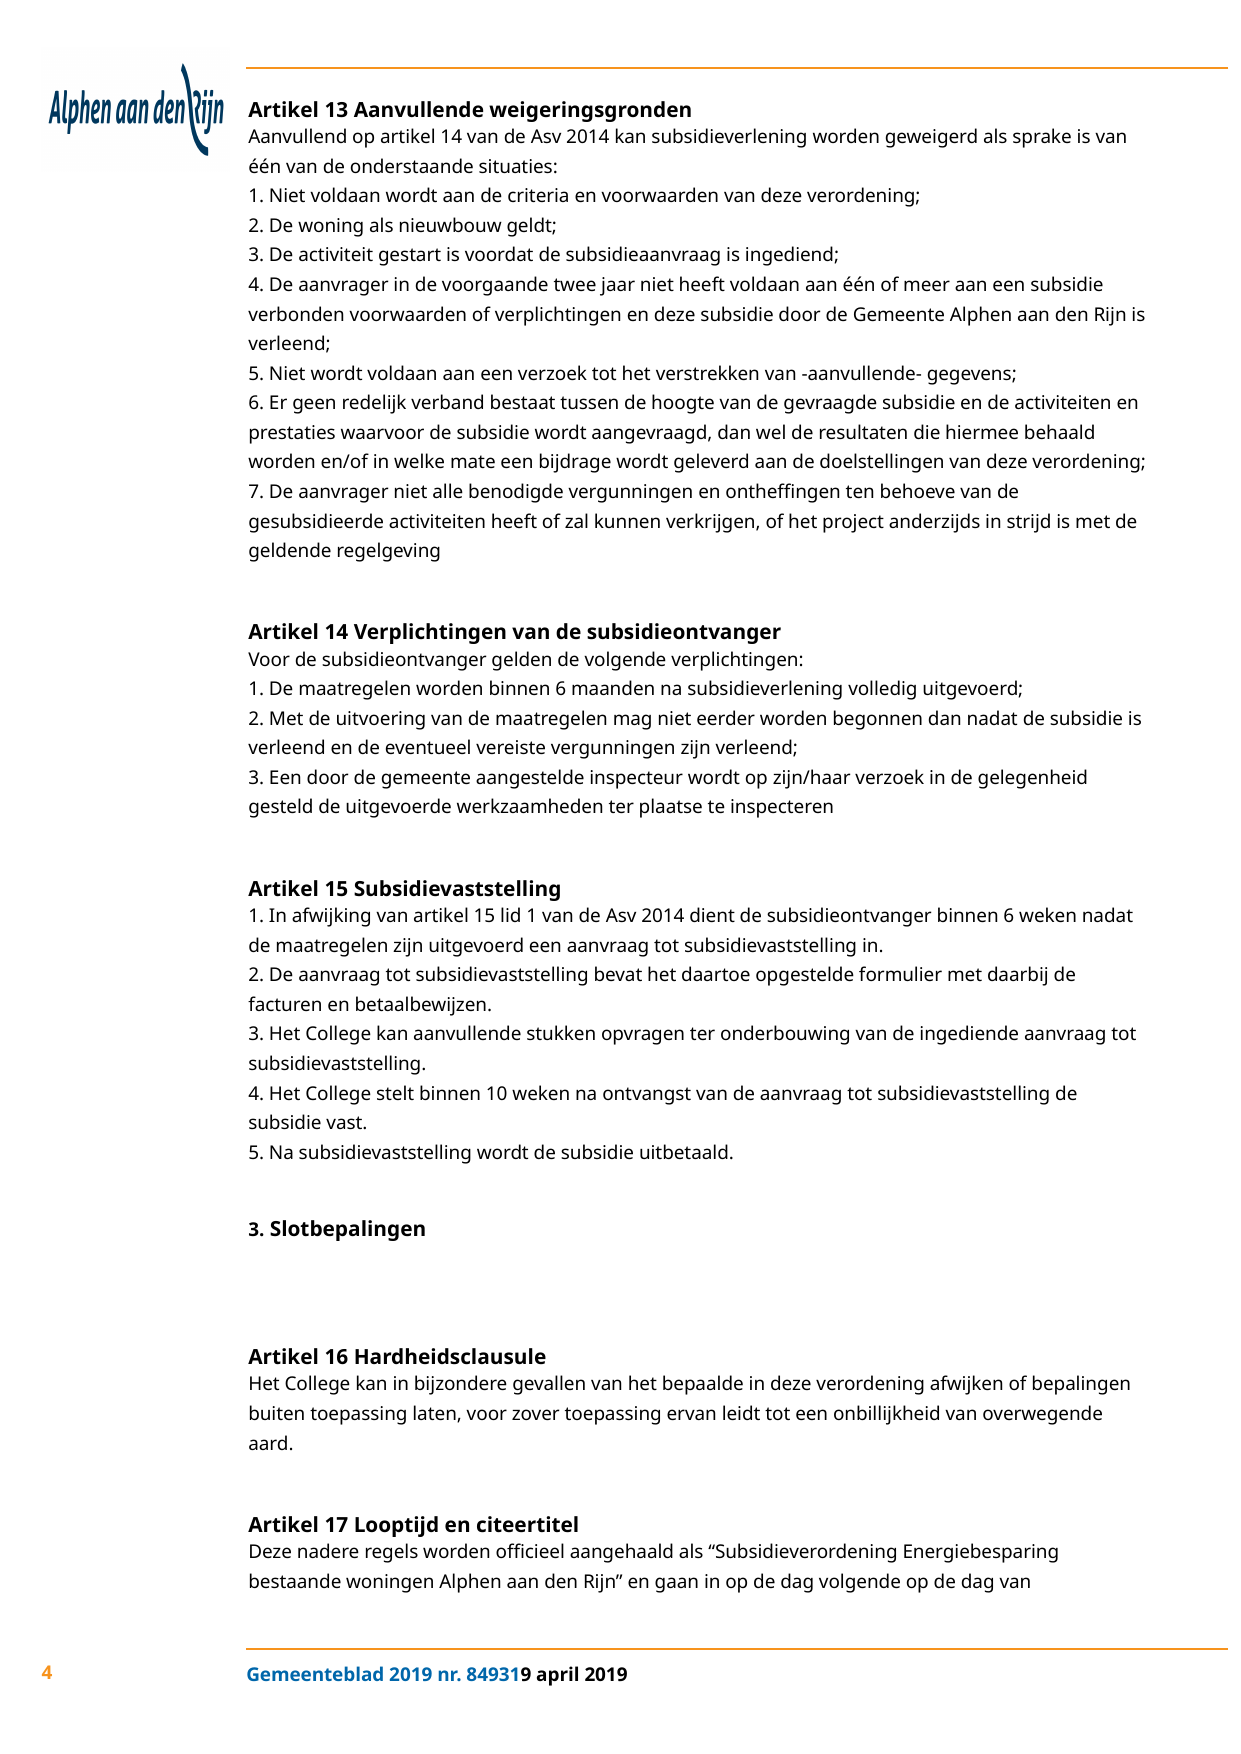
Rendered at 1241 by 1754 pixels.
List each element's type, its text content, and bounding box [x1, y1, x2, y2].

text 3. Een door de gemeente aangestelde inspecteur wordt op zijn/haar verzoek in de gelegenheid gesteld de uitgevoerde werkzaamheden ter plaatse te inspecteren [248, 764, 1152, 819]
text 3. Het College kan aanvullende stukken opvragen ter onderbouwing van de ingediende aanvraag tot subsidievaststelling. [248, 1021, 1152, 1076]
text Aanvullend op artikel 14 van de Asv 2014 kan subsidieverlening worden geweigerd als sprake is van één van de onderstaande situaties: [248, 123, 1152, 178]
text Artikel 13 Aanvullende weigeringsgronden [248, 95, 1152, 123]
text Voor de subsidieontvanger gelden de volgende verplichtingen: [248, 646, 1152, 672]
text 2. De aanvraag tot subsidievaststelling bevat het daartoe opgestelde formulier met daarbij de facturen en betaalbewijzen. [248, 961, 1152, 1017]
text 4. De aanvrager in de voorgaande twee jaar niet heeft voldaan aan één of meer aan een subsidie verbonden voorwaarden of verplichtingen en deze subsidie door de Gemeente Alphen aan den Rijn is verleend; [248, 271, 1152, 356]
text 1. Niet voldaan wordt aan de criteria en voorwaarden van deze verordening; [248, 182, 1152, 208]
text 6. Er geen redelijk verband bestaat tussen de hoogte van de gevraagde subsidie en de activiteiten en prestaties waarvoor de subsidie wordt aangevraagd, dan wel de resultaten die hiermee behaald worden en/of in welke mate een bijdrage wordt geleverd aan de doelstellingen van deze verordening; [248, 389, 1152, 474]
text Deze nadere regels worden officieel aangehaald als “Subsidieverordening Energiebesparing bestaande woningen Alphen aan den Rijn” en gaan in op de dag volgende op de dag van [248, 1538, 1152, 1593]
picture [41, 47, 231, 172]
text Artikel 15 Subsidievaststelling [248, 874, 1152, 902]
text 3. Slotbepalingen [248, 1214, 1152, 1242]
text 2. Met de uitvoering van de maatregelen mag niet eerder worden begonnen dan nadat de subsidie is verleend en de eventueel vereiste vergunningen zijn verleend; [248, 705, 1152, 760]
text 7. De aanvrager niet alle benodigde vergunningen en ontheffingen ten behoeve van de gesubsidieerde activiteiten heeft of zal kunnen verkrijgen, of het project anderzijds in strijd is met de geldende regelgeving [248, 478, 1152, 563]
text Artikel 14 Verplichtingen van de subsidieontvanger [248, 617, 1152, 646]
text 1. De maatregelen worden binnen 6 maanden na subsidieverlening volledig uitgevoerd; [248, 675, 1152, 701]
text 5. Niet wordt voldaan aan een verzoek tot het verstrekken van -aanvullende- gegevens; [248, 360, 1152, 386]
text 2. De woning als nieuwbouw geldt; [248, 212, 1152, 238]
text 1. In afwijking van artikel 15 lid 1 van de Asv 2014 dient de subsidieontvanger binnen 6 weken nadat de maatregelen zijn uitgevoerd een aanvraag tot subsidievaststelling in. [248, 902, 1152, 957]
text 3. De activiteit gestart is voordat de subsidieaanvraag is ingediend; [248, 242, 1152, 267]
text Het College kan in bijzondere gevallen van het bepaalde in deze verordening afwijken of bepalingen buiten toepassing laten, voor zover toepassing ervan leidt tot een onbillijkheid van overwegende aard. [248, 1371, 1152, 1456]
text 4. Het College stelt binnen 10 weken na ontvangst van de aanvraag tot subsidievaststelling de subsidie vast. [248, 1080, 1152, 1135]
text 5. Na subsidievaststelling wordt de subsidie uitbetaald. [248, 1139, 1152, 1164]
text Artikel 16 Hardheidsclausule [248, 1342, 1152, 1371]
text Artikel 17 Looptijd en citeertitel [248, 1510, 1152, 1538]
